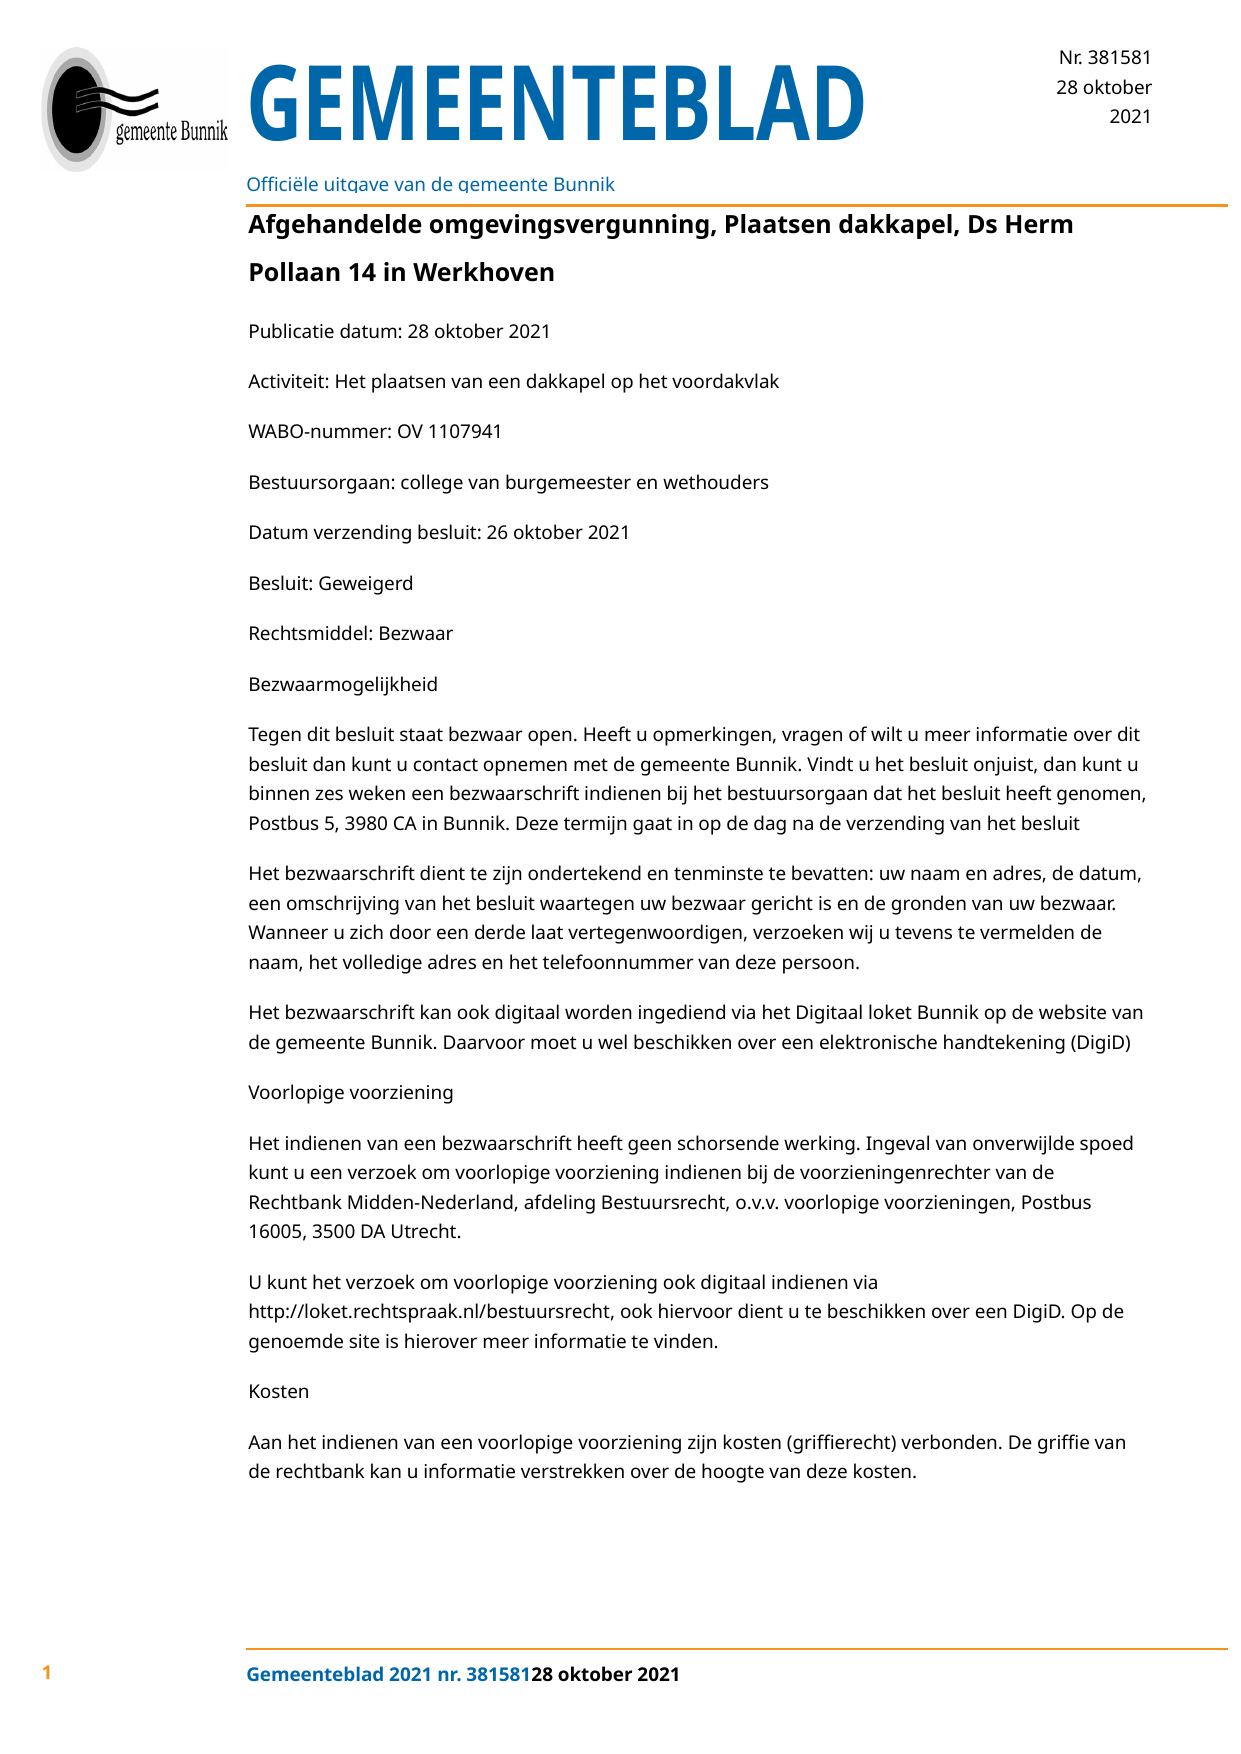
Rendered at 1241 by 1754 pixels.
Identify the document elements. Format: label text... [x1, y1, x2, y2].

text Rechtsmiddel: Bezwaar [248, 620, 1152, 646]
text Datum verzending besluit: 26 oktober 2021 [248, 519, 1152, 545]
text Het bezwaarschrift dient te zijn ondertekend en tenminste te bevatten: uw naam en adres, de datum, een omschrijving van het besluit waartegen uw bezwaar gericht is en de gronden van uw bezwaar. Wanneer u zich door een derde laat vertegenwoordigen, verzoeken wij u tevens te vermelden de naam, het volledige adres en het telefoonnummer van deze persoon. [248, 860, 1152, 975]
text Tegen dit besluit staat bezwaar open. Heeft u opmerkingen, vragen of wilt u meer informatie over dit besluit dan kunt u contact opnemen met de gemeente Bunnik. Vindt u het besluit onjuist, dan kunt u binnen zes weken een bezwaarschrift indienen bij het bestuursorgaan dat het besluit heeft genomen, Postbus 5, 3980 CA in Bunnik. Deze termijn gaat in op de dag na de verzending van het besluit [248, 721, 1152, 836]
text U kunt het verzoek om voorlopige voorziening ook digitaal indienen via http://loket.rechtspraak.nl/bestuursrecht, ook hiervoor dient u te beschikken over een DigiD. Op de genoemde site is hierover meer informatie te vinden. [248, 1269, 1152, 1354]
text Activiteit: Het plaatsen van een dakkapel op het voordakvlak [248, 368, 1152, 394]
text Aan het indienen van een voorlopige voorziening zijn kosten (griffierecht) verbonden. De griffie van de rechtbank kan u informatie verstrekken over de hoogte van deze kosten. [248, 1429, 1152, 1484]
text Kosten [248, 1379, 1152, 1404]
picture [41, 47, 231, 172]
text Publicatie datum: 28 oktober 2021 [248, 318, 1152, 344]
text Bezwaarmogelijkheid [248, 671, 1152, 697]
text Voorlopige voorziening [248, 1079, 1152, 1105]
text WABO-nummer: OV 1107941 [248, 419, 1152, 444]
text Afgehandelde omgevingsvergunning, Plaatsen dakkapel, Ds Herm Pollaan 14 in Werkhoven [248, 207, 1152, 288]
text Bestuursorgaan: college van burgemeester en wethouders [248, 469, 1152, 495]
text Besluit: Geweigerd [248, 570, 1152, 596]
text Het bezwaarschrift kan ook digitaal worden ingediend via het Digitaal loket Bunnik op de website van de gemeente Bunnik. Daarvoor moet u wel beschikken over een elektronische handtekening (DigiD) [248, 999, 1152, 1055]
text Het indienen van een bezwaarschrift heeft geen schorsende werking. Ingeval van onverwijlde spoed kunt u een verzoek om voorlopige voorziening indienen bij de voorzieningenrechter van de Rechtbank Midden-Nederland, afdeling Bestuursrecht, o.v.v. voorlopige voorzieningen, Postbus 16005, 3500 DA Utrecht. [248, 1130, 1152, 1244]
